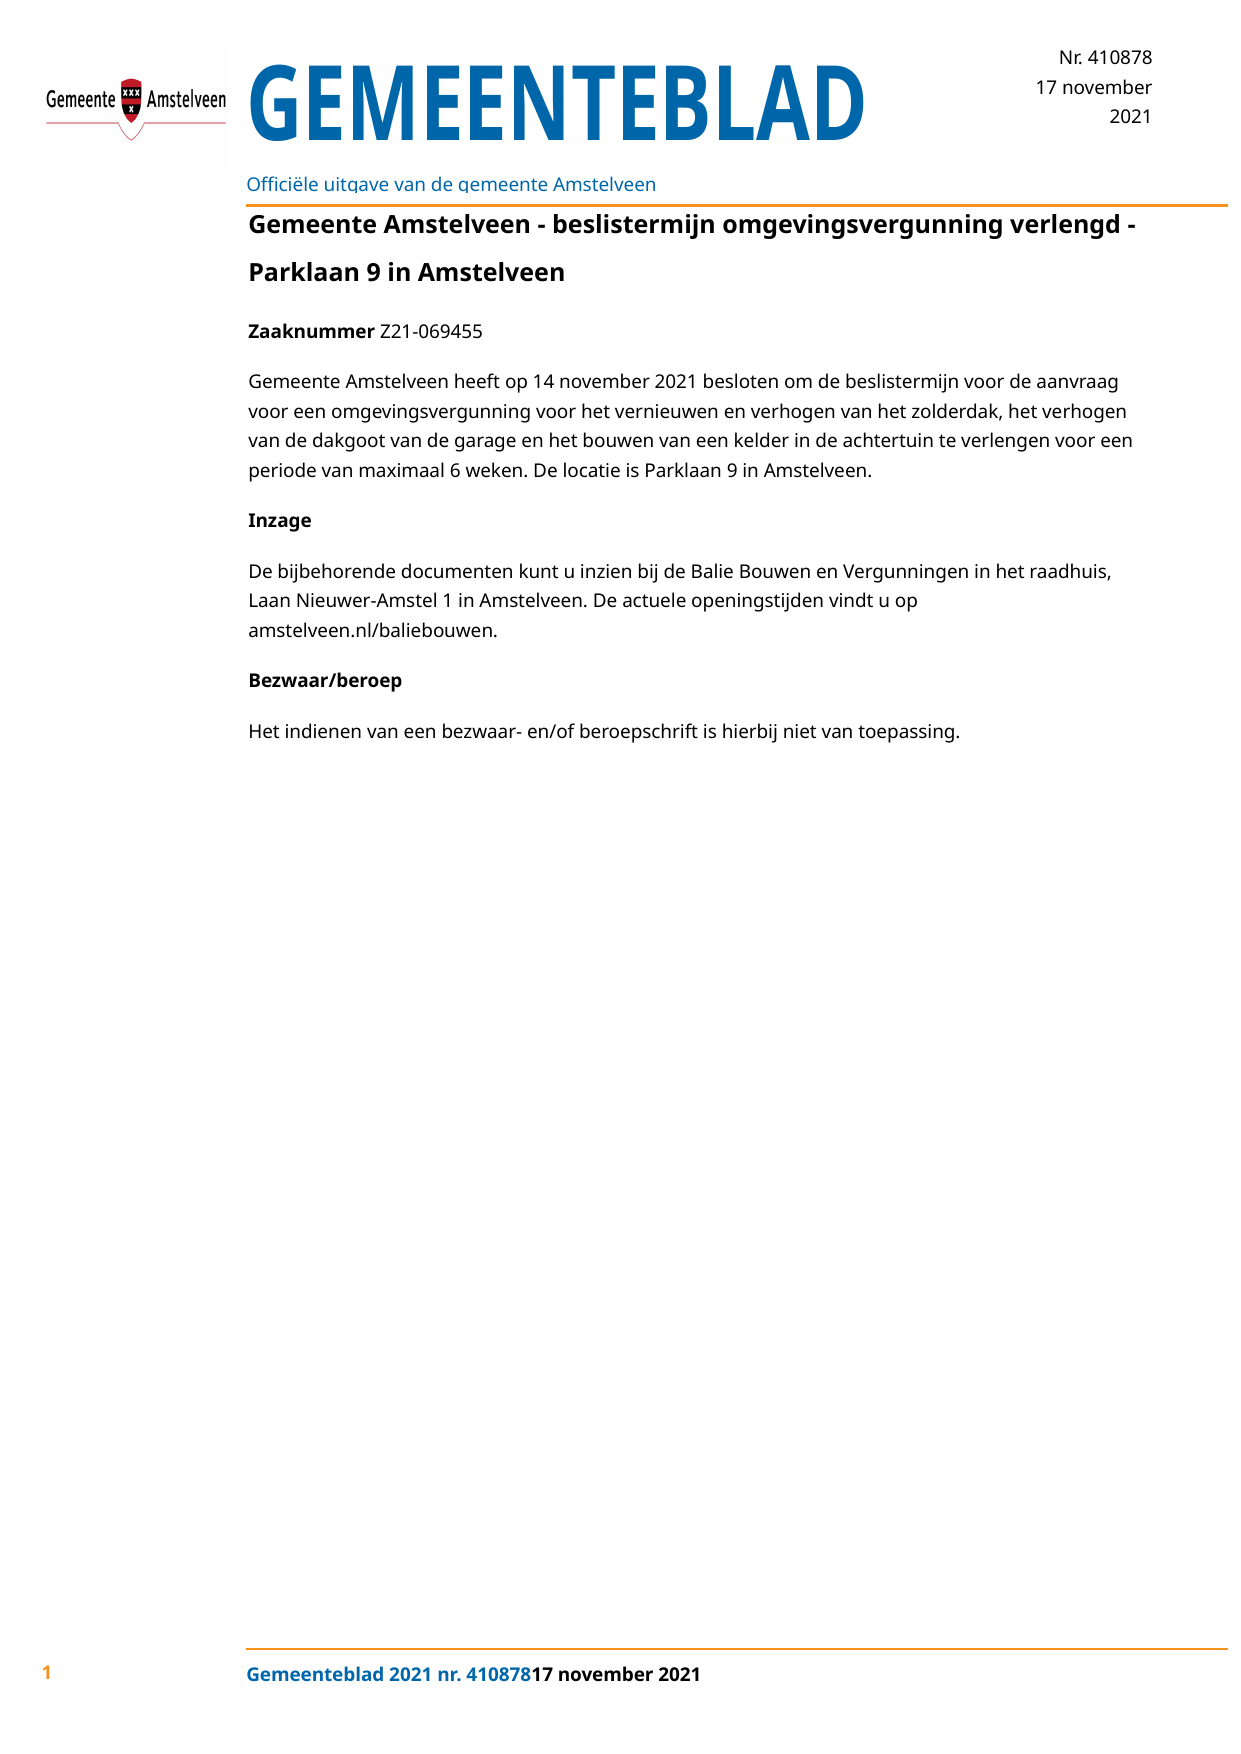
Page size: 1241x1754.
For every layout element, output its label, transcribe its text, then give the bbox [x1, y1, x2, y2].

text Bezwaar/beroep [248, 667, 1152, 693]
picture [41, 47, 231, 172]
text Inzage [248, 507, 1152, 533]
text Zaaknummer Z21-069455 [248, 318, 1152, 344]
text Gemeente Amstelveen - beslistermijn omgevingsvergunning verlengd - Parklaan 9 in Amstelveen [248, 207, 1152, 288]
text De bijbehorende documenten kunt u inzien bij de Balie Bouwen en Vergunningen in het raadhuis, Laan Nieuwer-Amstel 1 in Amstelveen. De actuele openingstijden vindt u op amstelveen.nl/baliebouwen. [248, 558, 1152, 643]
text Gemeente Amstelveen heeft op 14 november 2021 besloten om de beslistermijn voor de aanvraag voor een omgevingsvergunning voor het vernieuwen en verhogen van het zolderdak, het verhogen van de dakgoot van de garage en het bouwen van een kelder in de achtertuin te verlengen voor een periode van maximaal 6 weken. De locatie is Parklaan 9 in Amstelveen. [248, 368, 1152, 483]
text Het indienen van een bezwaar- en/of beroepschrift is hierbij niet van toepassing. [248, 718, 1152, 744]
